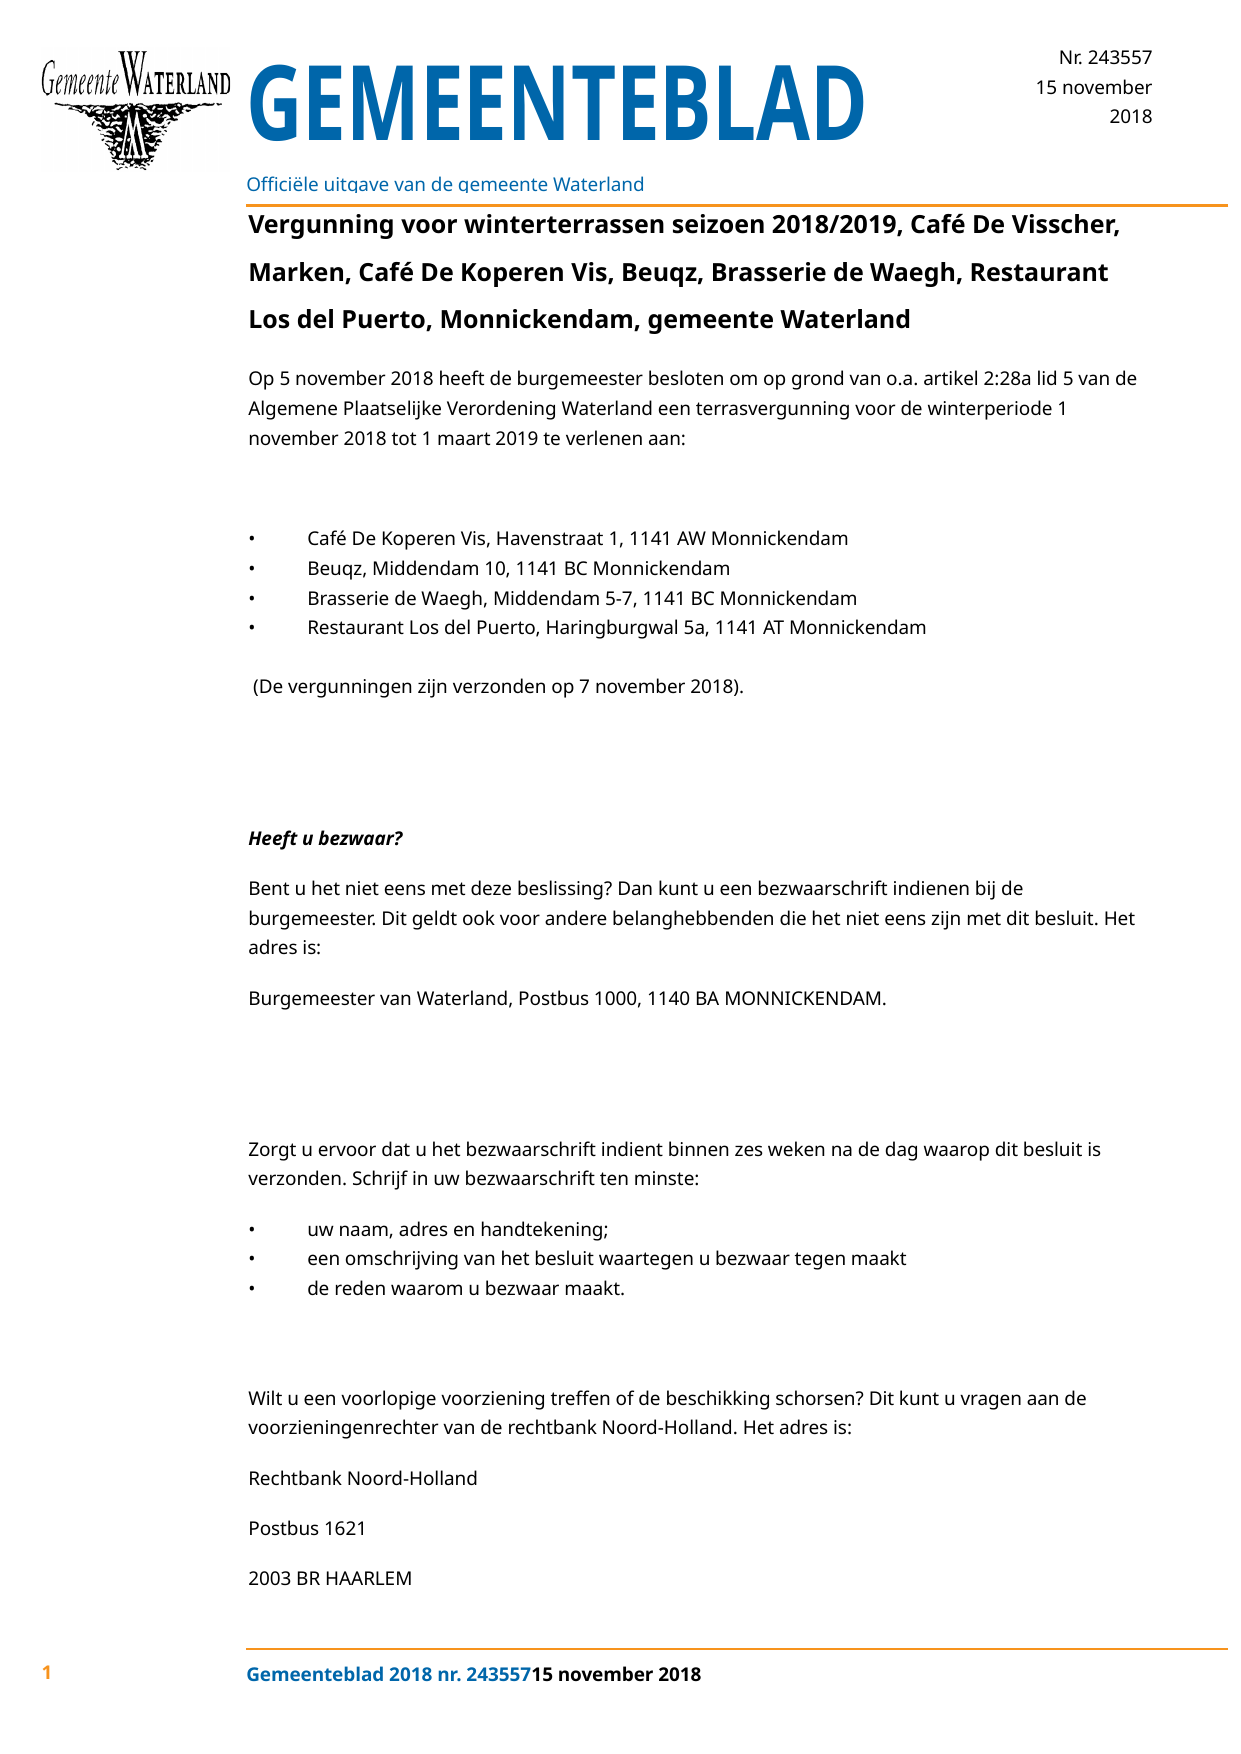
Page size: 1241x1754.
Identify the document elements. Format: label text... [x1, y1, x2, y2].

list Restaurant Los del Puerto, Haringburgwal 5a, 1141 AT Monnickendam [248, 614, 1152, 640]
list uw naam, adres en handtekening; [248, 1216, 1152, 1242]
picture [41, 47, 231, 172]
list een omschrijving van het besluit waartegen u bezwaar tegen maakt [248, 1246, 1152, 1271]
text Bent u het niet eens met deze beslissing? Dan kunt u een bezwaarschrift indienen bij de burgemeester. Dit geldt ook voor andere belanghebbenden die het niet eens zijn met dit besluit. Het adres is: [248, 875, 1152, 960]
text (De vergunningen zijn verzonden op 7 november 2018). [248, 673, 1152, 699]
text Wilt u een voorlopige voorziening treffen of de beschikking schorsen? Dit kunt u vragen aan de voorzieningenrechter van de rechtbank Noord-Holland. Het adres is: [248, 1385, 1152, 1440]
text Op 5 november 2018 heeft de burgemeester besloten om op grond van o.a. artikel 2:28a lid 5 van de Algemene Plaatselijke Verordening Waterland een terrasvergunning voor de winterperiode 1 november 2018 tot 1 maart 2019 te verlenen aan: [248, 366, 1152, 450]
list de reden waarom u bezwaar maakt. [248, 1275, 1152, 1301]
list Café De Koperen Vis, Havenstraat 1, 1141 AW Monnickendam [248, 526, 1152, 551]
list Beuqz, Middendam 10, 1141 BC Monnickendam [248, 555, 1152, 581]
list Brasserie de Waegh, Middendam 5-7, 1141 BC Monnickendam [248, 585, 1152, 610]
text Zorgt u ervoor dat u het bezwaarschrift indient binnen zes weken na de dag waarop dit besluit is verzonden. Schrijf in uw bezwaarschrift ten minste: [248, 1136, 1152, 1191]
text Heeft u bezwaar? [248, 825, 1152, 850]
text Vergunning voor winterterrassen seizoen 2018/2019, Café De Visscher, Marken, Café De Koperen Vis, Beuqz, Brasserie de Waegh, Restaurant Los del Puerto, Monnickendam, gemeente Waterland [248, 207, 1152, 336]
text 2003 BR HAARLEM [248, 1566, 1152, 1591]
text Burgemeester van Waterland, Postbus 1000, 1140 BA MONNICKENDAM. [248, 985, 1152, 1010]
text Rechtbank Noord-Holland [248, 1465, 1152, 1490]
text Postbus 1621 [248, 1515, 1152, 1541]
